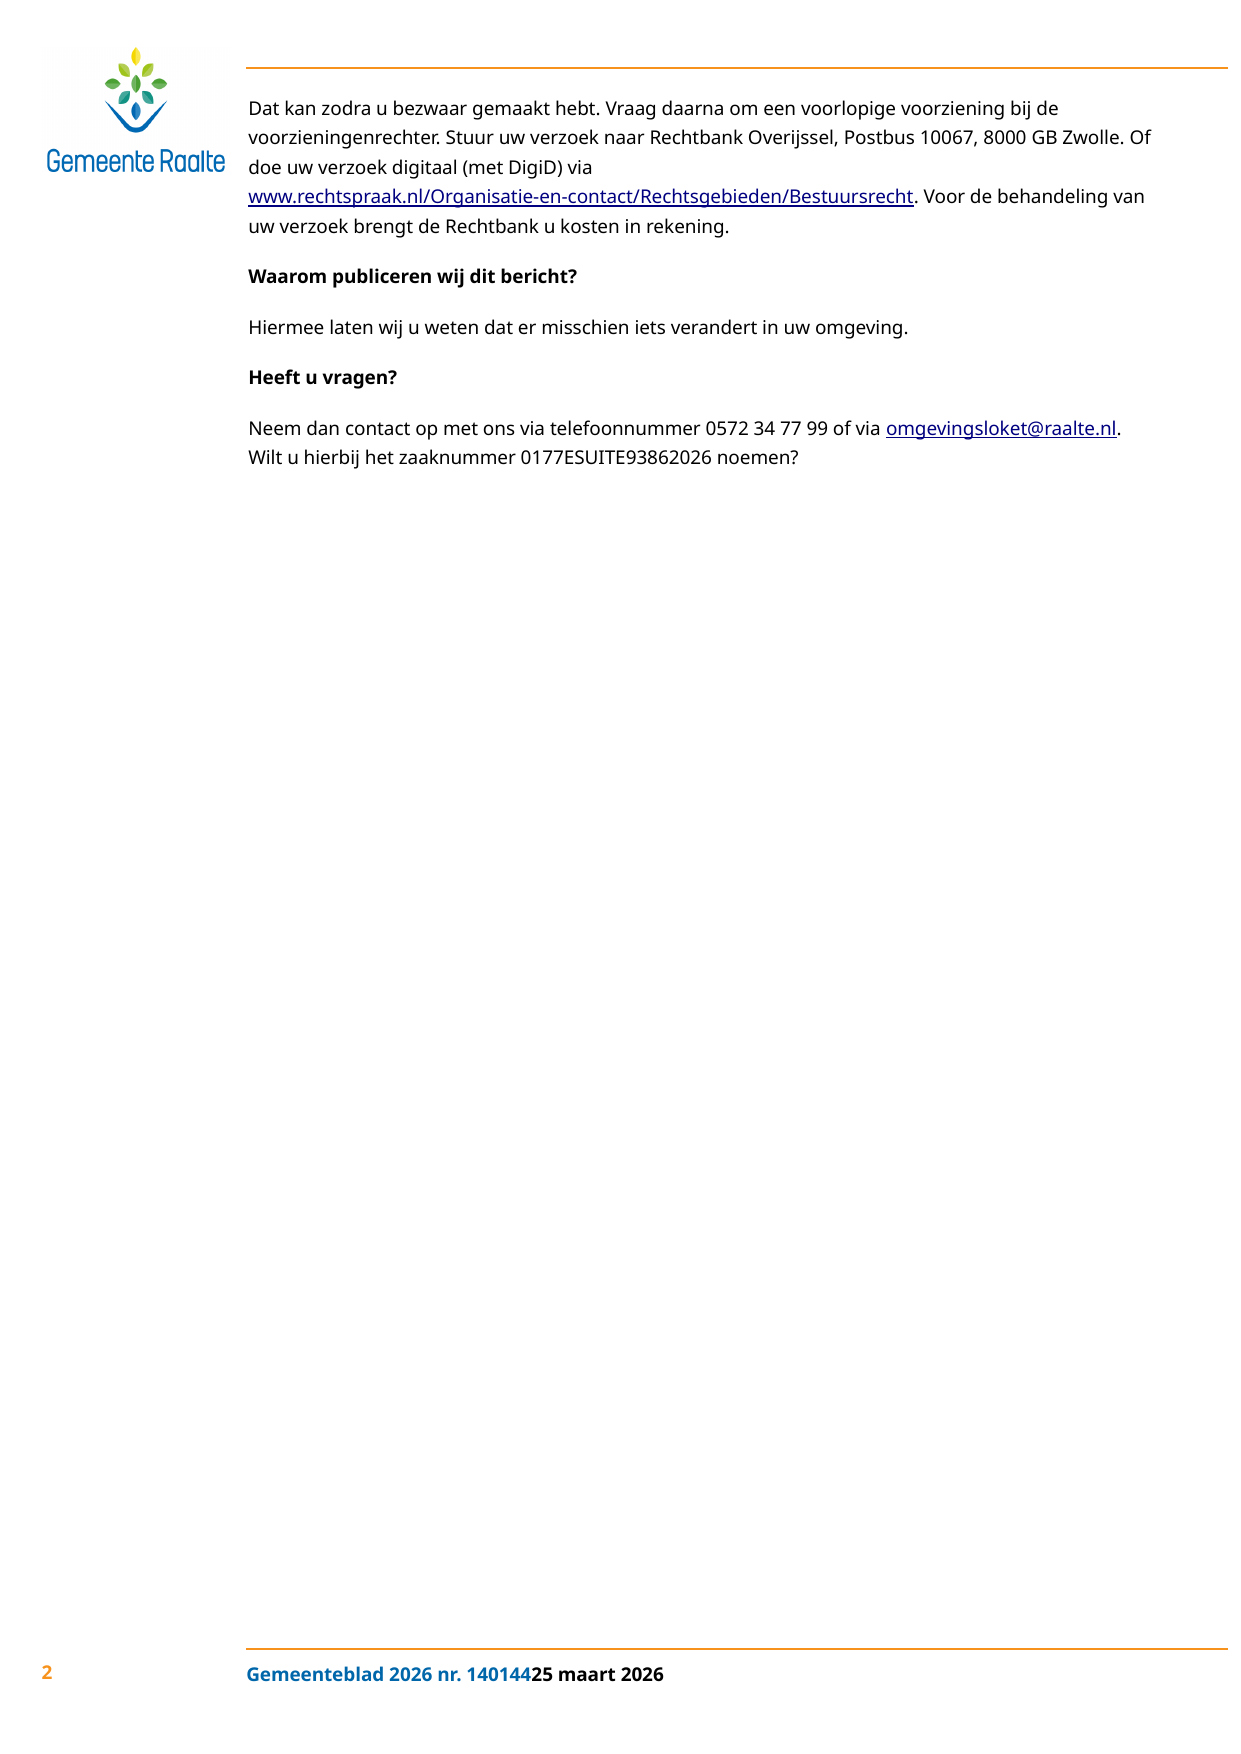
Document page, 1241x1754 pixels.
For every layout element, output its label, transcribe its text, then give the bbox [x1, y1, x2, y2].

text Heeft u vragen? [248, 364, 1152, 390]
picture [41, 47, 231, 172]
text Dat kan zodra u bezwaar gemaakt hebt. Vraag daarna om een voorlopige voorziening bij de voorzieningenrechter. Stuur uw verzoek naar Rechtbank Overijssel, Postbus 10067, 8000 GB Zwolle. Of doe uw verzoek digitaal (met DigiD) via www.rechtspraak.nl/Organisatie-en-contact/Rechtsgebieden/Bestuursrecht. Voor de behandeling van uw verzoek brengt de Rechtbank u kosten in rekening. [248, 95, 1152, 239]
text Neem dan contact op met ons via telefoonnummer 0572 34 77 99 of via omgevingsloket@raalte.nl. Wilt u hierbij het zaaknummer 0177ESUITE93862026 noemen? [248, 415, 1152, 470]
text Waarom publiceren wij dit bericht? [248, 263, 1152, 289]
text Hiermee laten wij u weten dat er misschien iets verandert in uw omgeving. [248, 314, 1152, 340]
